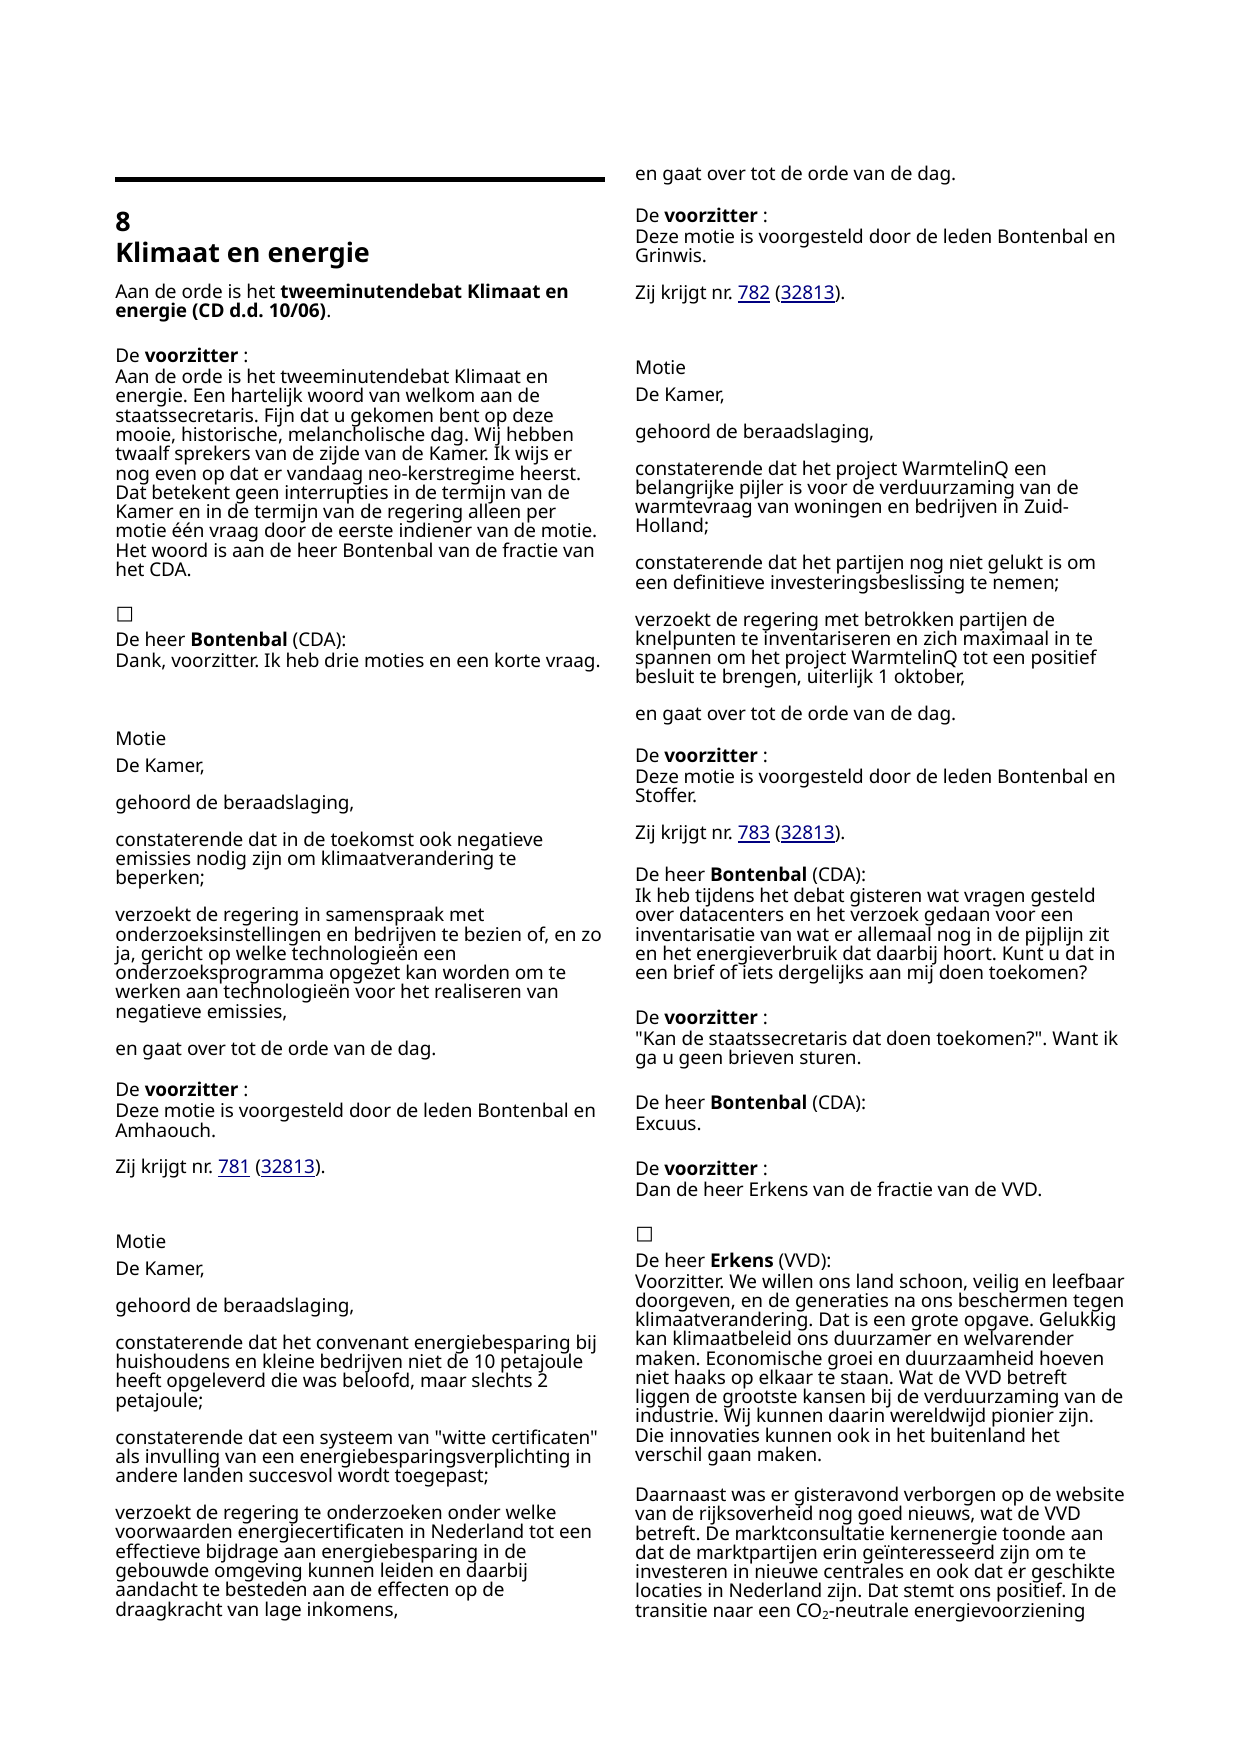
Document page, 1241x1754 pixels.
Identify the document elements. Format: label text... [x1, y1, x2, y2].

text ⬜ [115, 601, 605, 627]
text Daarnaast was er gisteravond verborgen op de website van de rijksoverheid nog goed nieuws, wat de VVD betreft. De marktconsultatie kernenergie toonde aan dat de marktpartijen erin geïnteresseerd zijn om te investeren in nieuwe centrales en ook dat er geschikte locaties in Nederland zijn. Dat stemt ons positief. In de transitie naar een CO2-neutrale energievoorziening [635, 1486, 1125, 1621]
text De heer Bontenbal (CDA): [635, 1089, 1125, 1115]
text Aan de orde is het tweeminutendebat Klimaat en energie (CD d.d. 10/06). [115, 283, 605, 322]
text Zij krijgt nr. 783 (32813). [635, 824, 1125, 844]
text en gaat over tot de orde van de dag. [635, 165, 1125, 184]
text De heer Erkens (VVD): [635, 1247, 1125, 1273]
text gehoord de beraadslaging, [635, 423, 1125, 442]
text "Kan de staatssecretaris dat doen toekomen?". Want ik ga u geen brieven sturen. [635, 1030, 1125, 1069]
text 8 [115, 203, 605, 239]
text Motie [115, 1228, 605, 1254]
text Excuus. [635, 1115, 1125, 1134]
text en gaat over tot de orde van de dag. [635, 705, 1125, 725]
text constaterende dat het partijen nog niet gelukt is om een definitieve investeringsbeslissing te nemen; [635, 554, 1125, 593]
text ⬜ [635, 1221, 1125, 1247]
text verzoekt de regering te onderzoeken onder welke voorwaarden energiecertificaten in Nederland tot een effectieve bijdrage aan energiebesparing in de gebouwde omgeving kunnen leiden en daarbij aandacht te besteden aan de effecten op de draagkracht van lage inkomens, [115, 1504, 605, 1620]
text verzoekt de regering met betrokken partijen de knelpunten te inventariseren en zich maximaal in te spannen om het project WarmtelinQ tot een positief besluit te brengen, uiterlijk 1 oktober, [635, 611, 1125, 688]
text Deze motie is voorgesteld door de leden Bontenbal en Stoffer. [635, 768, 1125, 807]
text Zij krijgt nr. 781 (32813). [115, 1158, 605, 1178]
text constaterende dat in de toekomst ook negatieve emissies nodig zijn om klimaatverandering te beperken; [115, 831, 605, 888]
text constaterende dat het convenant energiebesparing bij huishoudens en kleine bedrijven niet de 10 petajoule heeft opgeleverd die was beloofd, maar slechts 2 petajoule; [115, 1334, 605, 1411]
text De voorzitter : [635, 1004, 1125, 1030]
text gehoord de beraadslaging, [115, 1297, 605, 1316]
text gehoord de beraadslaging, [115, 794, 605, 813]
text De heer Bontenbal (CDA): [635, 861, 1125, 887]
text De voorzitter : [635, 1155, 1125, 1181]
text Voorzitter. We willen ons land schoon, veilig en leefbaar doorgeven, en de generaties na ons beschermen tegen klimaatverandering. Dat is een grote opgave. Gelukkig kan klimaatbeleid ons duurzamer en welvarender maken. Economische groei en duurzaamheid hoeven niet haaks op elkaar te staan. Wat de VVD betreft liggen de grootste kansen bij de verduurzaming van de industrie. Wij kunnen daarin wereldwijd pionier zijn. Die innovaties kunnen ook in het buitenland het verschil gaan maken. [635, 1273, 1125, 1465]
text De voorzitter : [635, 202, 1125, 228]
text De voorzitter : [635, 742, 1125, 768]
text en gaat over tot de orde van de dag. [115, 1039, 605, 1059]
text Klimaat en energie [115, 239, 605, 283]
text constaterende dat een systeem van "witte certificaten" als invulling van een energiebesparingsverplichting in andere landen succesvol wordt toegepast; [115, 1429, 605, 1486]
text De Kamer, [115, 1260, 605, 1279]
text De heer Bontenbal (CDA): [115, 627, 605, 652]
text Dank, voorzitter. Ik heb drie moties en een korte vraag. [115, 652, 605, 672]
text Deze motie is voorgesteld door de leden Bontenbal en Amhaouch. [115, 1102, 605, 1141]
text Aan de orde is het tweeminutendebat Klimaat en energie. Een hartelijk woord van welkom aan de staatssecretaris. Fijn dat u gekomen bent op deze mooie, historische, melancholische dag. Wij hebben twaalf sprekers van de zijde van de Kamer. Ik wijs er nog even op dat er vandaag neo-kerstregime heerst. Dat betekent geen interrupties in de termijn van de Kamer en in de termijn van de regering alleen per motie één vraag door de eerste indiener van de motie. Het woord is aan de heer Bontenbal van de fractie van het CDA. [115, 368, 605, 580]
text Motie [115, 725, 605, 751]
text Ik heb tijdens het debat gisteren wat vragen gesteld over datacenters en het verzoek gedaan voor een inventarisatie van wat er allemaal nog in de pijplijn zit en het energieverbruik dat daarbij hoort. Kunt u dat in een brief of iets dergelijks aan mij doen toekomen? [635, 887, 1125, 983]
text De voorzitter : [115, 342, 605, 368]
text Dan de heer Erkens van de fractie van de VVD. [635, 1181, 1125, 1200]
text De Kamer, [115, 757, 605, 776]
text verzoekt de regering in samenspraak met onderzoeksinstellingen en bedrijven te bezien of, en zo ja, gericht op welke technologieën een onderzoeksprogramma opgezet kan worden om te werken aan technologieën voor het realiseren van negatieve emissies, [115, 906, 605, 1022]
text De Kamer, [635, 386, 1125, 405]
text De voorzitter : [115, 1077, 605, 1102]
text Motie [635, 354, 1125, 380]
text Deze motie is voorgesteld door de leden Bontenbal en Grinwis. [635, 228, 1125, 267]
text constaterende dat het project WarmtelinQ een belangrijke pijler is voor de verduurzaming van de warmtevraag van woningen en bedrijven in Zuid-Holland; [635, 459, 1125, 537]
text Zij krijgt nr. 782 (32813). [635, 284, 1125, 303]
